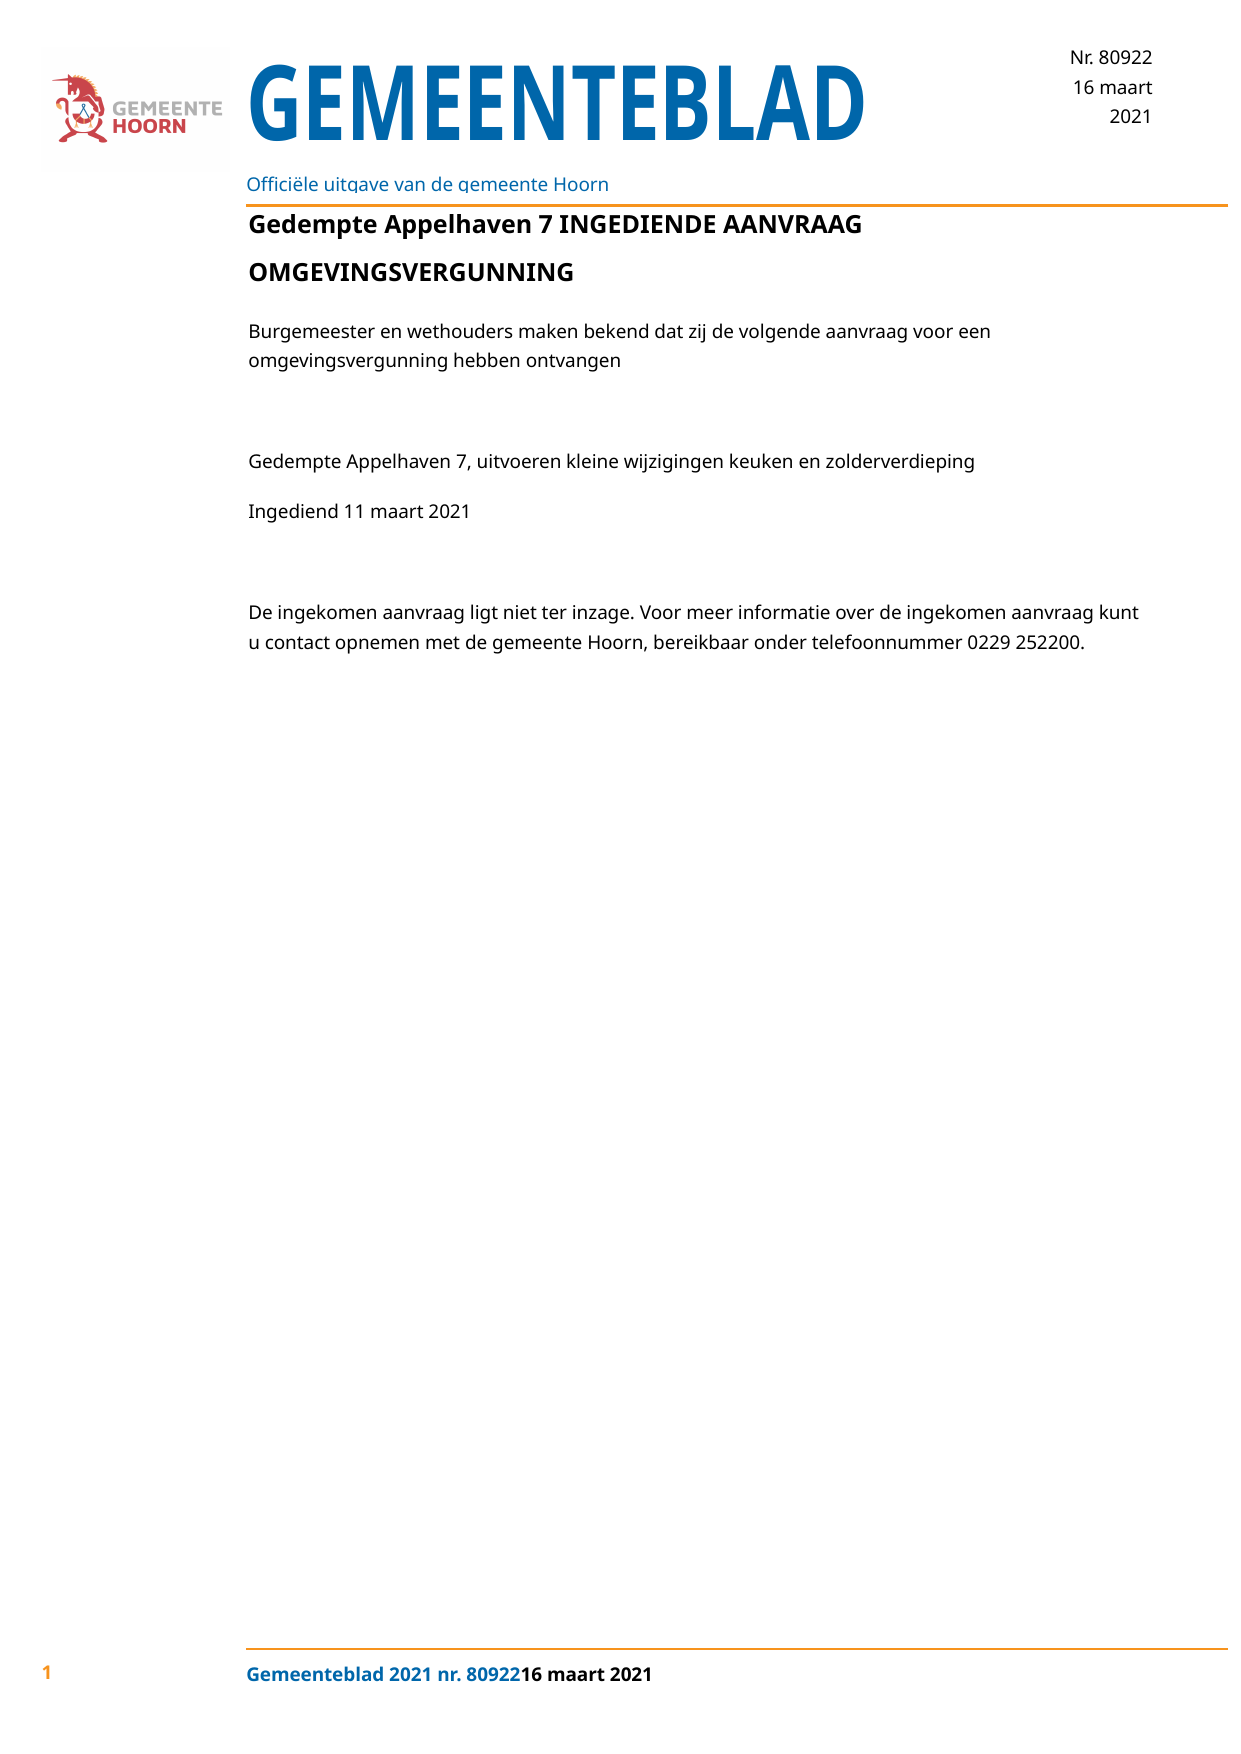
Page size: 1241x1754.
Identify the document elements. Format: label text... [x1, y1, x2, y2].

text De ingekomen aanvraag ligt niet ter inzage. Voor meer informatie over de ingekomen aanvraag kunt u contact opnemen met de gemeente Hoorn, bereikbaar onder telefoonnummer 0229 252200. [248, 599, 1152, 655]
text Burgemeester en wethouders maken bekend dat zij de volgende aanvraag voor een omgevingsvergunning hebben ontvangen [248, 318, 1152, 373]
text Gedempte Appelhaven 7, uitvoeren kleine wijzigingen keuken en zolderverdieping [248, 448, 1152, 474]
text Gedempte Appelhaven 7 INGEDIENDE AANVRAAG OMGEVINGSVERGUNNING [248, 207, 1152, 288]
text Ingediend 11 maart 2021 [248, 499, 1152, 524]
picture [41, 47, 231, 172]
